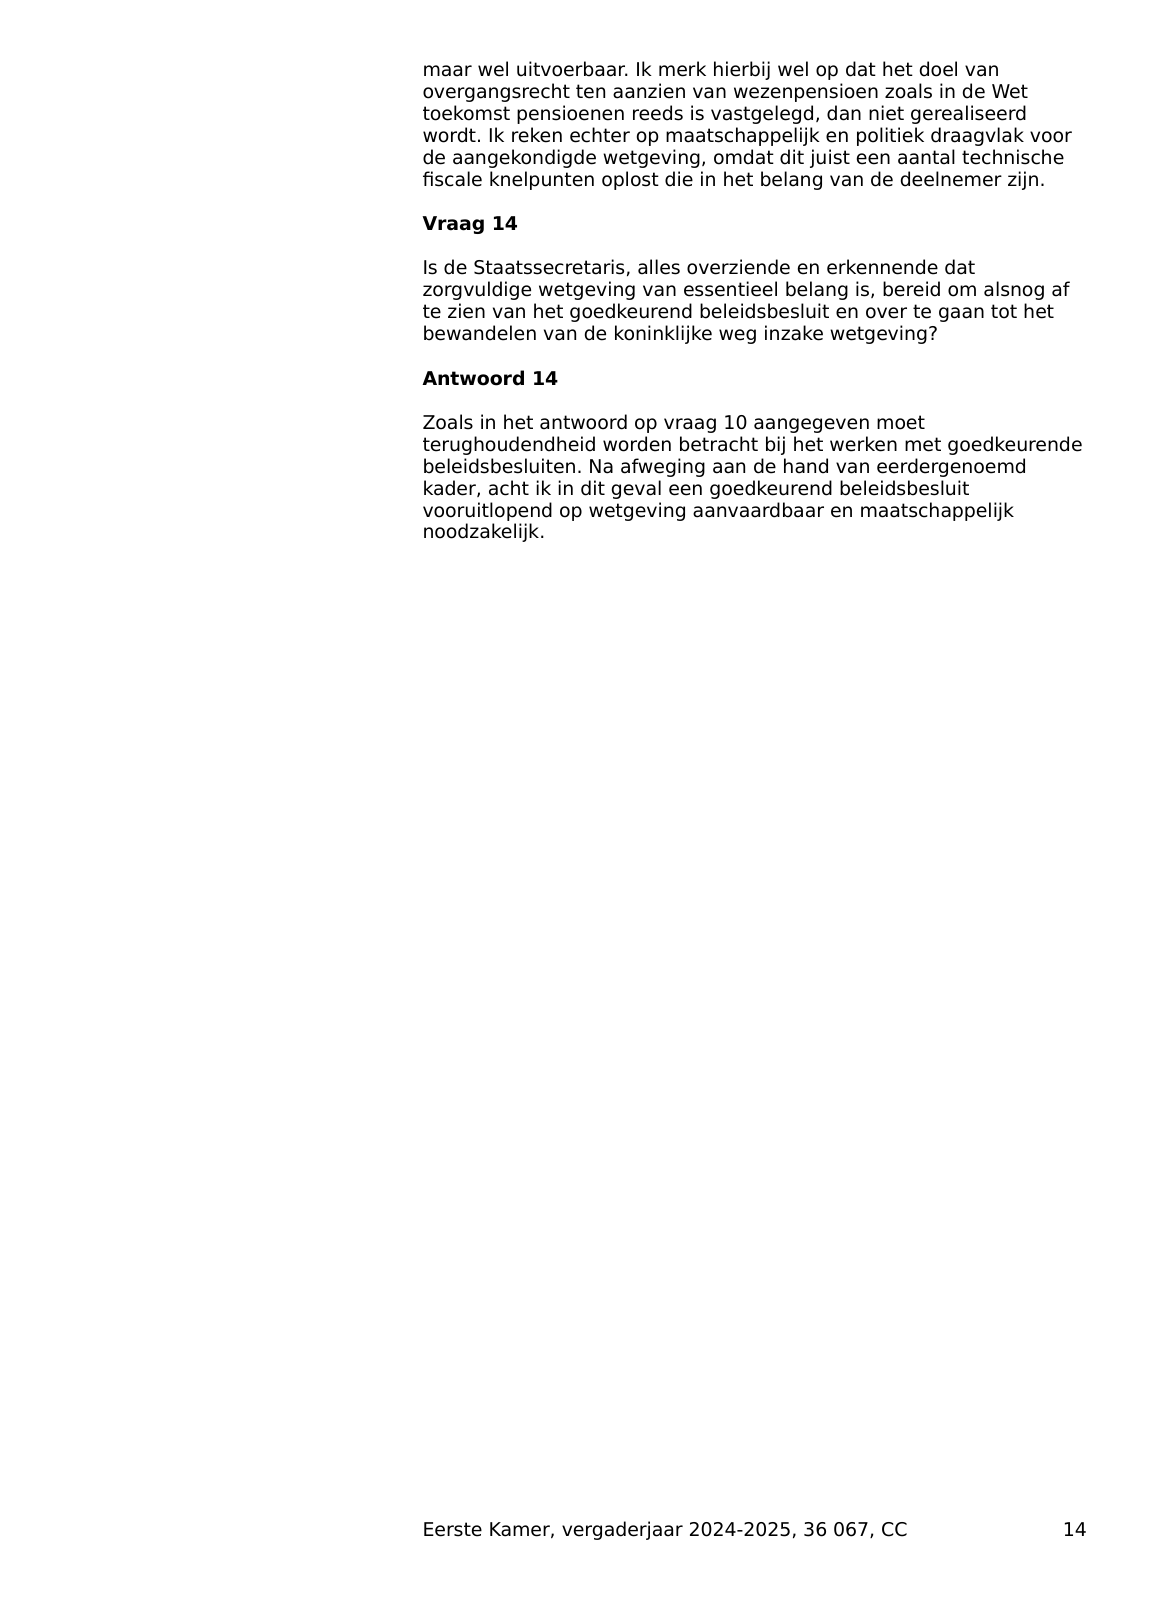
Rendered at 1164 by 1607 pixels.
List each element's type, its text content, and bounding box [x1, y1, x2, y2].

subtitle Vraag 14 [422, 213, 1087, 235]
text Zoals in het antwoord op vraag 10 aangegeven moet terughoudendheid worden betracht bij het werken met goedkeurende beleidsbesluiten. Na afweging aan de hand van eerdergenoemd kader, acht ik in dit geval een goedkeurend beleidsbesluit vooruitlopend op wetgeving aanvaardbaar en maatschappelijk noodzakelijk. [422, 412, 1087, 543]
subtitle Antwoord 14 [422, 367, 1087, 389]
text Is de Staatssecretaris, alles overziende en erkennende dat zorgvuldige wetgeving van essentieel belang is, bereid om alsnog af te zien van het goedkeurend beleidsbesluit en over te gaan tot het bewandelen van de koninklijke weg inzake wetgeving? [422, 257, 1087, 345]
text maar wel uitvoerbaar. Ik merk hierbij wel op dat het doel van overgangsrecht ten aanzien van wezenpensioen zoals in de Wet toekomst pensioenen reeds is vastgelegd, dan niet gerealiseerd wordt. Ik reken echter op maatschappelijk en politiek draagvlak voor de aangekondigde wetgeving, omdat dit juist een aantal technische fiscale knelpunten oplost die in het belang van de deelnemer zijn. [422, 59, 1087, 191]
